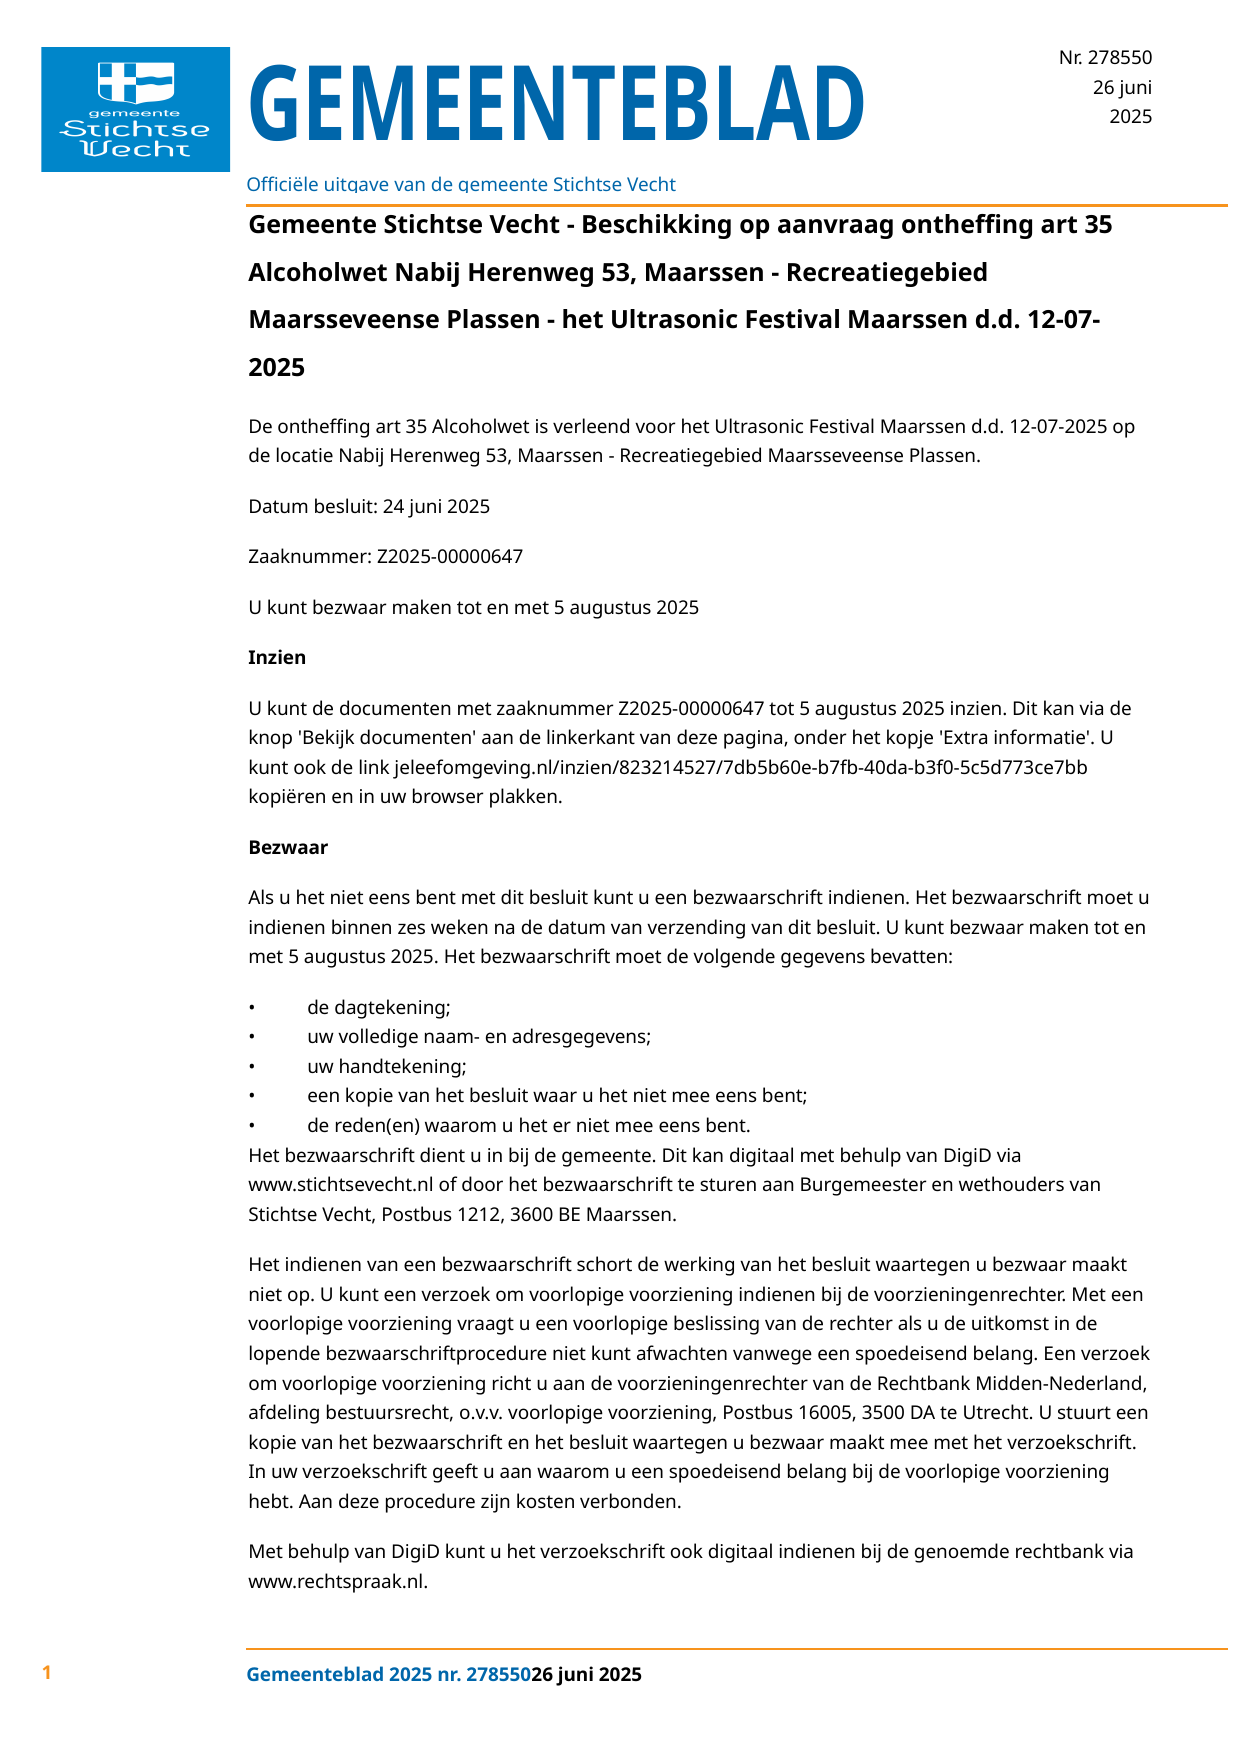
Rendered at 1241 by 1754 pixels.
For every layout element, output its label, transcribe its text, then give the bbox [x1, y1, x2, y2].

list uw handtekening; [248, 1053, 1152, 1079]
text U kunt de documenten met zaaknummer Z2025-00000647 tot 5 augustus 2025 inzien. Dit kan via de knop 'Bekijk documenten' aan de linkerkant van deze pagina, onder het kopje 'Extra informatie'. U kunt ook de link jeleefomgeving.nl/inzien/823214527/7db5b60e-b7fb-40da-b3f0-5c5d773ce7bb kopiëren en in uw browser plakken. [248, 695, 1152, 809]
text U kunt bezwaar maken tot en met 5 augustus 2025 [248, 594, 1152, 620]
text Het indienen van een bezwaarschrift schort de werking van het besluit waartegen u bezwaar maakt niet op. U kunt een verzoek om voorlopige voorziening indienen bij de voorzieningenrechter. Met een voorlopige voorziening vraagt u een voorlopige beslissing van de rechter als u de uitkomst in de lopende bezwaarschriftprocedure niet kunt afwachten vanwege een spoedeisend belang. Een verzoek om voorlopige voorziening richt u aan de voorzieningenrechter van de Rechtbank Midden-Nederland, afdeling bestuursrecht, o.v.v. voorlopige voorziening, Postbus 16005, 3500 DA te Utrecht. U stuurt een kopie van het bezwaarschrift en het besluit waartegen u bezwaar maakt mee met het verzoekschrift. In uw verzoekschrift geeft u aan waarom u een spoedeisend belang bij de voorlopige voorziening hebt. Aan deze procedure zijn kosten verbonden. [248, 1251, 1152, 1514]
text Zaaknummer: Z2025-00000647 [248, 543, 1152, 569]
list de dagtekening; [248, 994, 1152, 1020]
text Bezwaar [248, 834, 1152, 860]
text Het bezwaarschrift dient u in bij de gemeente. Dit kan digitaal met behulp van DigiD via www.stichtsevecht.nl of door het bezwaarschrift te sturen aan Burgemeester en wethouders van Stichtse Vecht, Postbus 1212, 3600 BE Maarssen. [248, 1142, 1152, 1227]
list de reden(en) waarom u het er niet mee eens bent. [248, 1112, 1152, 1138]
text Inzien [248, 644, 1152, 670]
text Met behulp van DigiD kunt u het verzoekschrift ook digitaal indienen bij de genoemde rechtbank via www.rechtspraak.nl. [248, 1538, 1152, 1594]
list uw volledige naam- en adresgegevens; [248, 1023, 1152, 1049]
text Datum besluit: 24 juni 2025 [248, 493, 1152, 519]
picture [137, 63, 174, 103]
picture [99, 63, 135, 101]
text De ontheffing art 35 Alcoholwet is verleend voor het Ultrasonic Festival Maarssen d.d. 12-07-2025 op de locatie Nabij Herenweg 53, Maarssen - Recreatiegebied Maarsseveense Plassen. [248, 413, 1152, 468]
text Als u het niet eens bent met dit besluit kunt u een bezwaarschrift indienen. Het bezwaarschrift moet u indienen binnen zes weken na de datum van verzending van dit besluit. U kunt bezwaar maken tot en met 5 augustus 2025. Het bezwaarschrift moet de volgende gegevens bevatten: [248, 884, 1152, 969]
list een kopie van het besluit waar u het niet mee eens bent; [248, 1083, 1152, 1108]
text Gemeente Stichtse Vecht - Beschikking op aanvraag ontheffing art 35 Alcoholwet Nabij Herenweg 53, Maarssen - Recreatiegebied Maarsseveense Plassen - het Ultrasonic Festival Maarssen d.d. 12-07-2025 [248, 207, 1152, 384]
